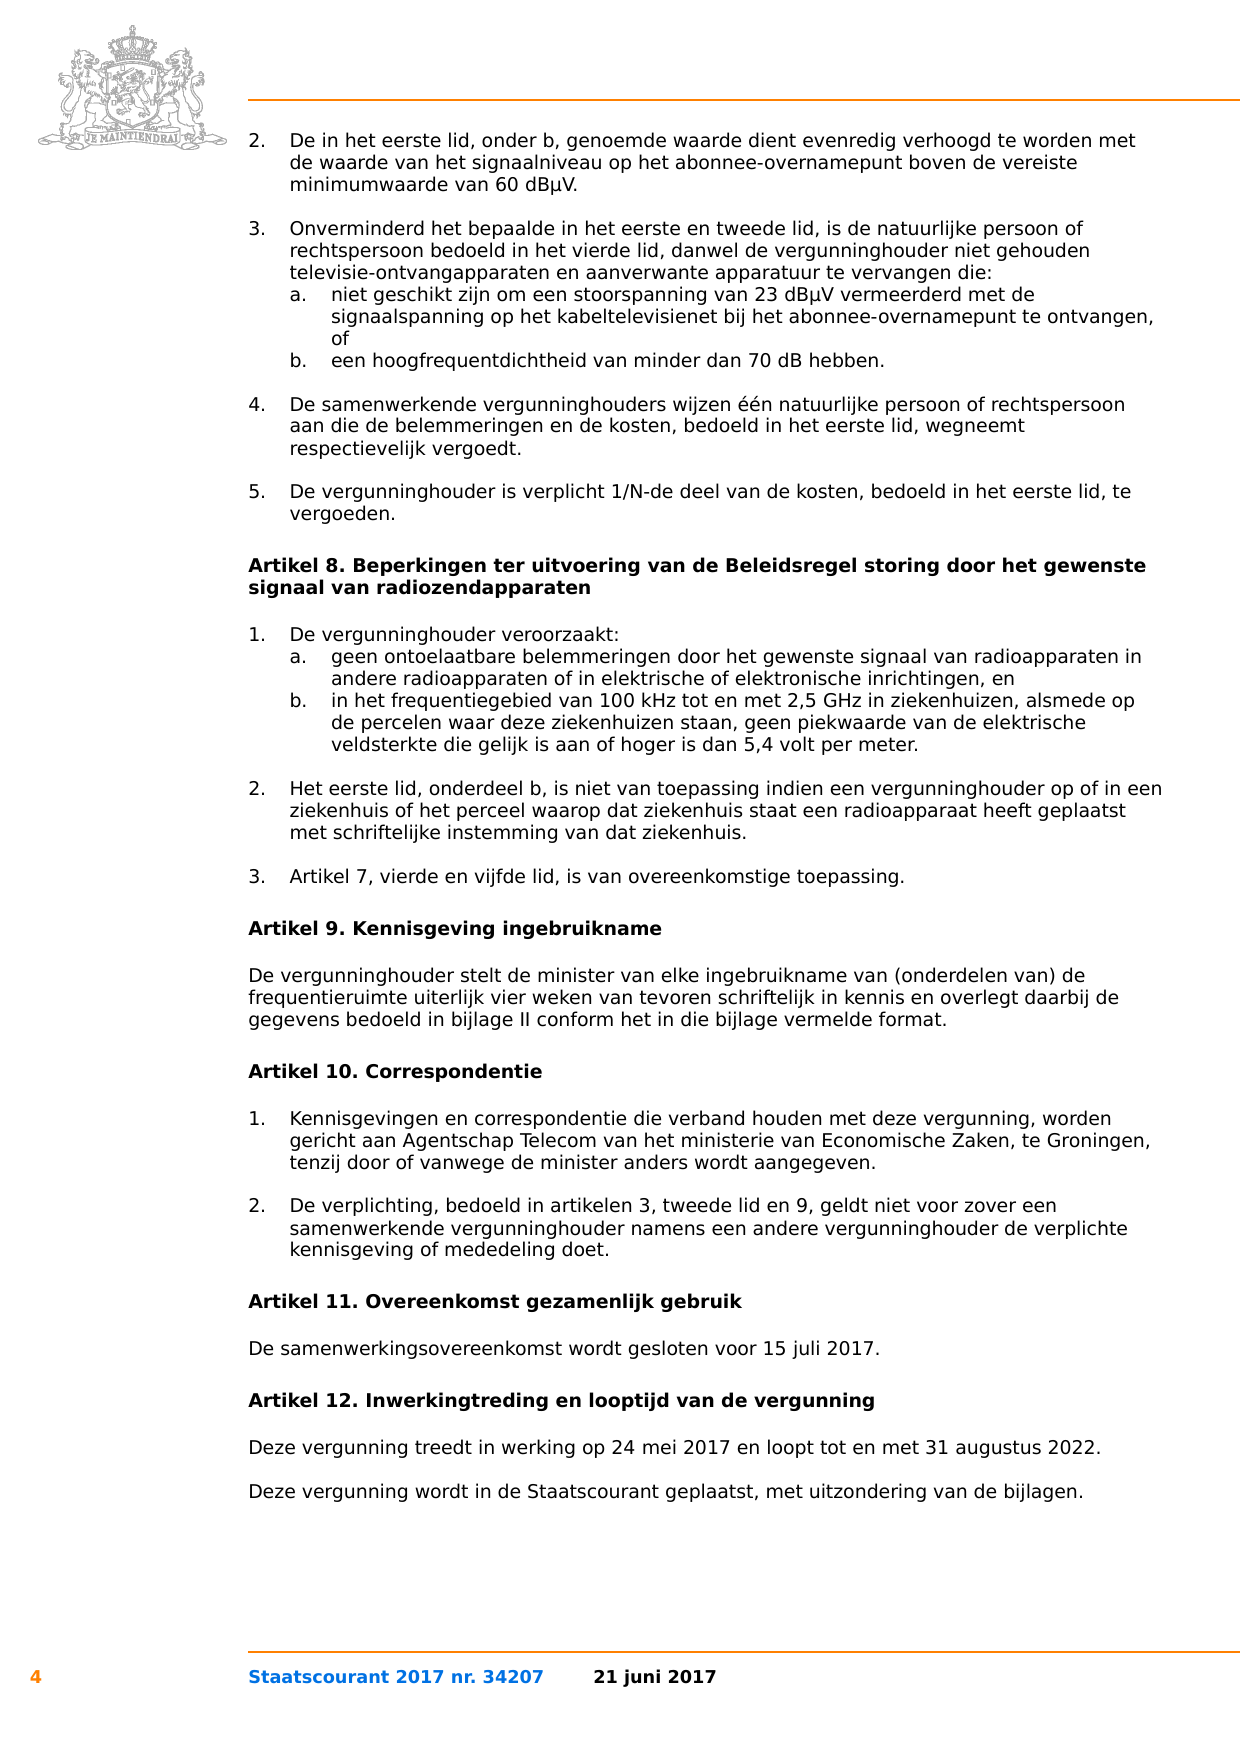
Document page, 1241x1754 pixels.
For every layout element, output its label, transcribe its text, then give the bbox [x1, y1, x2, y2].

text Deze vergunning treedt in werking op 24 mei 2017 en loopt tot en met 31 augustus 2022. [248, 1437, 1163, 1459]
subtitle Artikel 12. Inwerkingtreding en looptijd van de vergunning [248, 1390, 1163, 1412]
subtitle Artikel 8. Beperkingen ter uitvoering van de Beleidsregel storing door het gewenste signaal van radiozendapparaten [248, 555, 1163, 599]
text 1. Kennisgevingen en correspondentie die verband houden met deze vergunning, worden gericht aan Agentschap Telecom van het ministerie van Economische Zaken, te Groningen, tenzij door of vanwege de minister anders wordt aangegeven. [248, 1108, 1163, 1173]
subtitle Artikel 10. Correspondentie [248, 1061, 1163, 1083]
subtitle Artikel 11. Overeenkomst gezamenlijk gebruik [248, 1291, 1163, 1313]
text a. niet geschikt zijn om een stoorspanning van 23 dBμV vermeerderd met de signaalspanning op het kabeltelevisienet bij het abonnee-overnamepunt te ontvangen, of [289, 284, 1163, 349]
text 3. Artikel 7, vierde en vijfde lid, is van overeenkomstige toepassing. [248, 866, 1163, 888]
text 1. De vergunninghouder veroorzaakt: [248, 624, 1163, 646]
text a. geen ontoelaatbare belemmeringen door het gewenste signaal van radioapparaten in andere radioapparaten of in elektrische of elektronische inrichtingen, en [289, 646, 1163, 690]
text 2. Het eerste lid, onderdeel b, is niet van toepassing indien een vergunninghouder op of in een ziekenhuis of het perceel waarop dat ziekenhuis staat een radioapparaat heeft geplaatst met schriftelijke instemming van dat ziekenhuis. [248, 778, 1163, 844]
text Deze vergunning wordt in de Staatscourant geplaatst, met uitzondering van de bijlagen. [248, 1481, 1163, 1503]
text b. een hoogfrequentdichtheid van minder dan 70 dB hebben. [289, 349, 1163, 372]
subtitle Artikel 9. Kennisgeving ingebruikname [248, 918, 1163, 940]
text 3. Onverminderd het bepaalde in het eerste en tweede lid, is de natuurlijke persoon of rechtspersoon bedoeld in het vierde lid, danwel de vergunninghouder niet gehouden televisie-ontvangapparaten en aanverwante apparatuur te vervangen die: [248, 218, 1163, 284]
text b. in het frequentiegebied van 100 kHz tot en met 2,5 GHz in ziekenhuizen, alsmede op de percelen waar deze ziekenhuizen staan, geen piekwaarde van de elektrische veldsterkte die gelijk is aan of hoger is dan 5,4 volt per meter. [289, 690, 1163, 756]
picture [38, 25, 227, 150]
text 4. De samenwerkende vergunninghouders wijzen één natuurlijke persoon of rechtspersoon aan die de belemmeringen en de kosten, bedoeld in het eerste lid, wegneemt respectievelijk vergoedt. [248, 393, 1163, 459]
text 2. De in het eerste lid, onder b, genoemde waarde dient evenredig verhoogd te worden met de waarde van het signaalniveau op het abonnee-overnamepunt boven de vereiste minimumwaarde van 60 dBμV. [248, 130, 1163, 196]
text 5. De vergunninghouder is verplicht 1/N-de deel van de kosten, bedoeld in het eerste lid, te vergoeden. [248, 481, 1163, 525]
text De vergunninghouder stelt de minister van elke ingebruikname van (onderdelen van) de frequentieruimte uiterlijk vier weken van tevoren schriftelijk in kennis en overlegt daarbij de gegevens bedoeld in bijlage II conform het in die bijlage vermelde format. [248, 965, 1163, 1031]
text 2. De verplichting, bedoeld in artikelen 3, tweede lid en 9, geldt niet voor zover een samenwerkende vergunninghouder namens een andere vergunninghouder de verplichte kennisgeving of mededeling doet. [248, 1195, 1163, 1261]
text De samenwerkingsovereenkomst wordt gesloten voor 15 juli 2017. [248, 1338, 1163, 1360]
